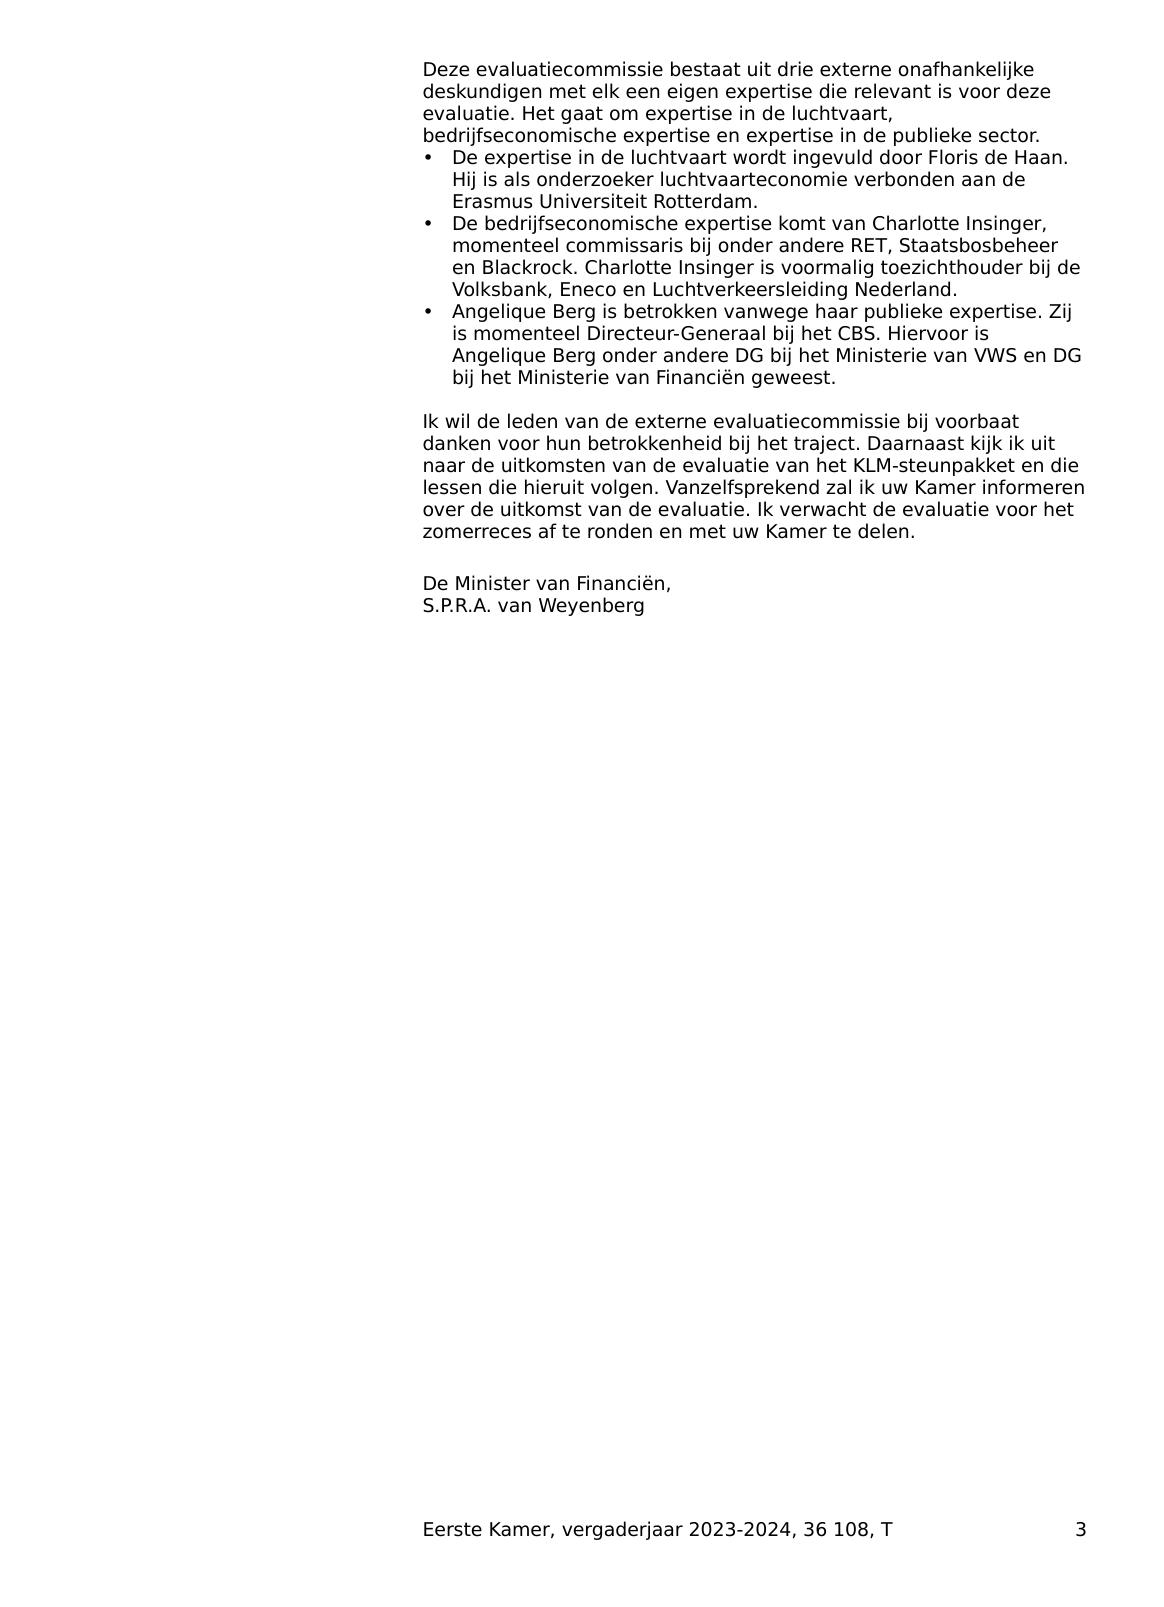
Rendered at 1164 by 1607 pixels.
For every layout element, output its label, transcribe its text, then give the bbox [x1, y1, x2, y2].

text Deze evaluatiecommissie bestaat uit drie externe onafhankelijke deskundigen met elk een eigen expertise die relevant is voor deze evaluatie. Het gaat om expertise in de luchtvaart, bedrijfseconomische expertise en expertise in de publieke sector. [422, 59, 1087, 147]
text De Minister van Financiën, S.P.R.A. van Weyenberg [422, 573, 1087, 617]
text • De bedrijfseconomische expertise komt van Charlotte Insinger, momenteel commissaris bij onder andere RET, Staatsbosbeheer en Blackrock. Charlotte Insinger is voormalig toezichthouder bij de Volksbank, Eneco en Luchtverkeersleiding Nederland. [422, 213, 1087, 301]
text • Angelique Berg is betrokken vanwege haar publieke expertise. Zij is momenteel Directeur-Generaal bij het CBS. Hiervoor is Angelique Berg onder andere DG bij het Ministerie van VWS en DG bij het Ministerie van Financiën geweest. [422, 301, 1087, 389]
text • De expertise in de luchtvaart wordt ingevuld door Floris de Haan. Hij is als onderzoeker luchtvaarteconomie verbonden aan de Erasmus Universiteit Rotterdam. [422, 147, 1087, 213]
text Ik wil de leden van de externe evaluatiecommissie bij voorbaat danken voor hun betrokkenheid bij het traject. Daarnaast kijk ik uit naar de uitkomsten van de evaluatie van het KLM-steunpakket en die lessen die hieruit volgen. Vanzelfsprekend zal ik uw Kamer informeren over de uitkomst van de evaluatie. Ik verwacht de evaluatie voor het zomerreces af te ronden en met uw Kamer te delen. [422, 411, 1087, 543]
